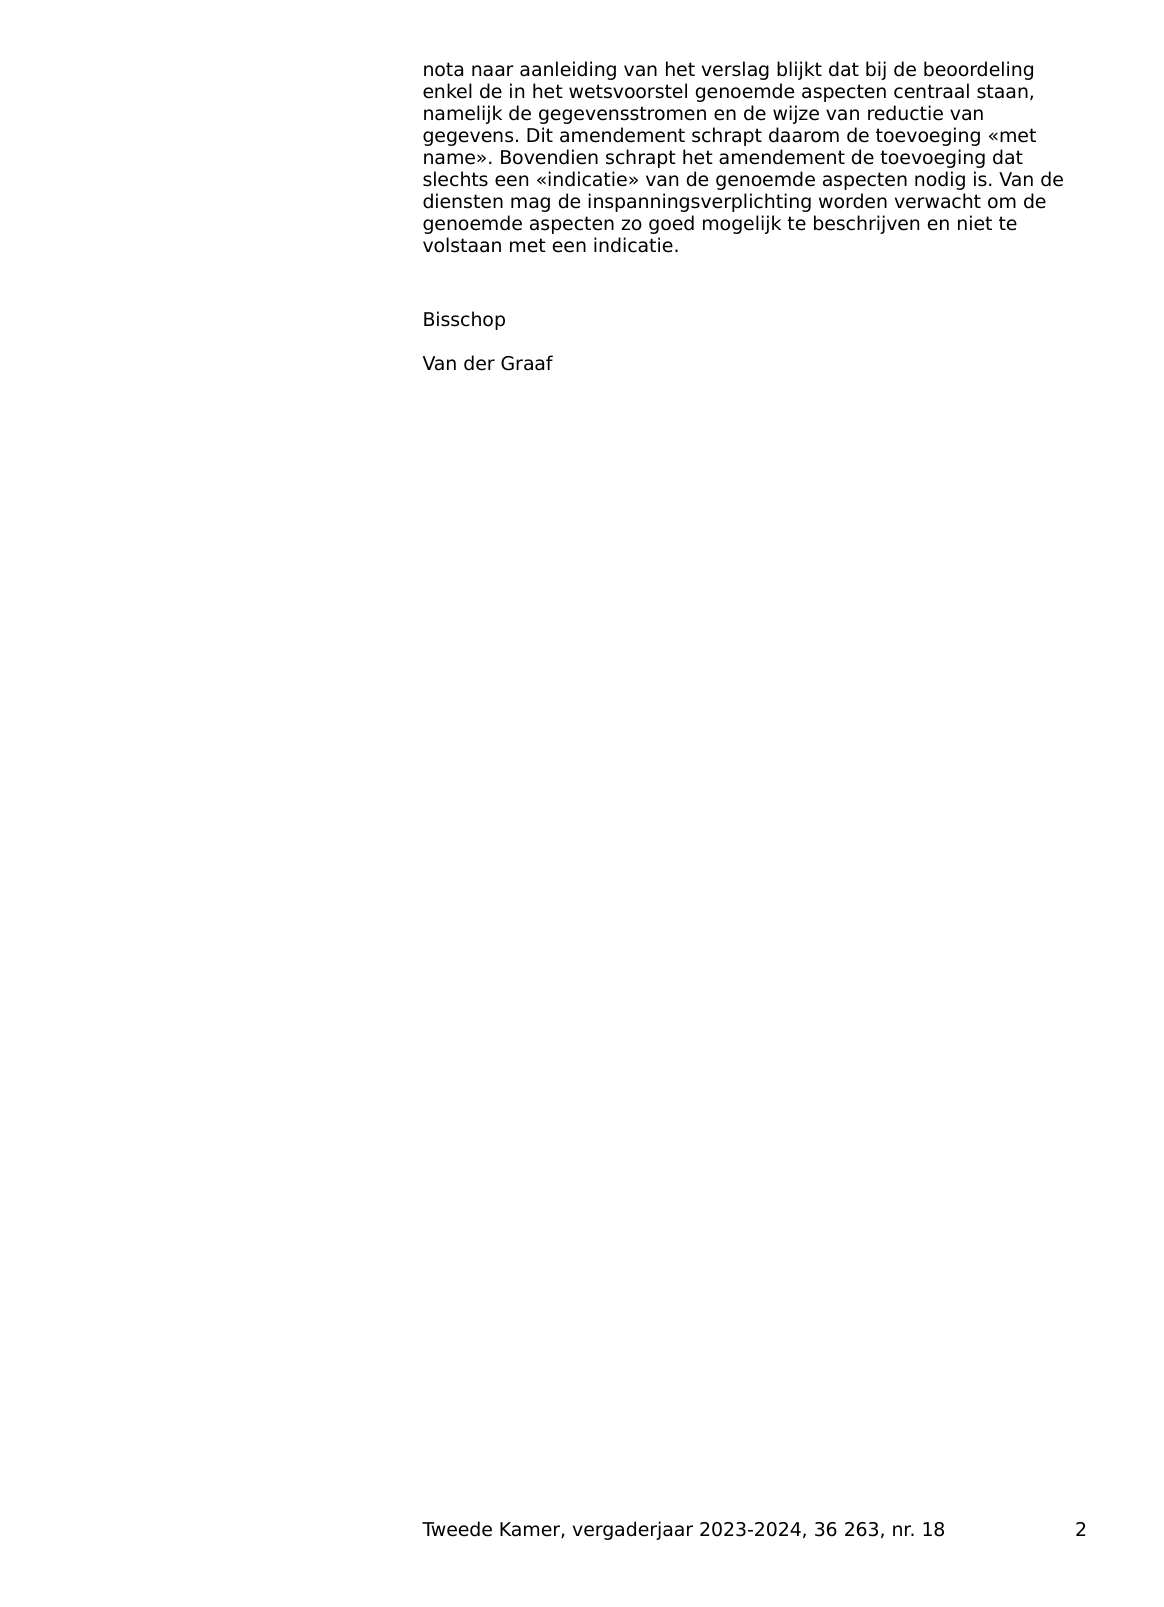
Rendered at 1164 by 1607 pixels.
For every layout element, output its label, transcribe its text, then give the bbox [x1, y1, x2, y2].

text Bisschop Van der Graaf [422, 287, 1087, 375]
text nota naar aanleiding van het verslag blijkt dat bij de beoordeling enkel de in het wetsvoorstel genoemde aspecten centraal staan, namelijk de gegevensstromen en de wijze van reductie van gegevens. Dit amendement schrapt daarom de toevoeging «met name». Bovendien schrapt het amendement de toevoeging dat slechts een «indicatie» van de genoemde aspecten nodig is. Van de diensten mag de inspanningsverplichting worden verwacht om de genoemde aspecten zo goed mogelijk te beschrijven en niet te volstaan met een indicatie. [422, 59, 1087, 257]
